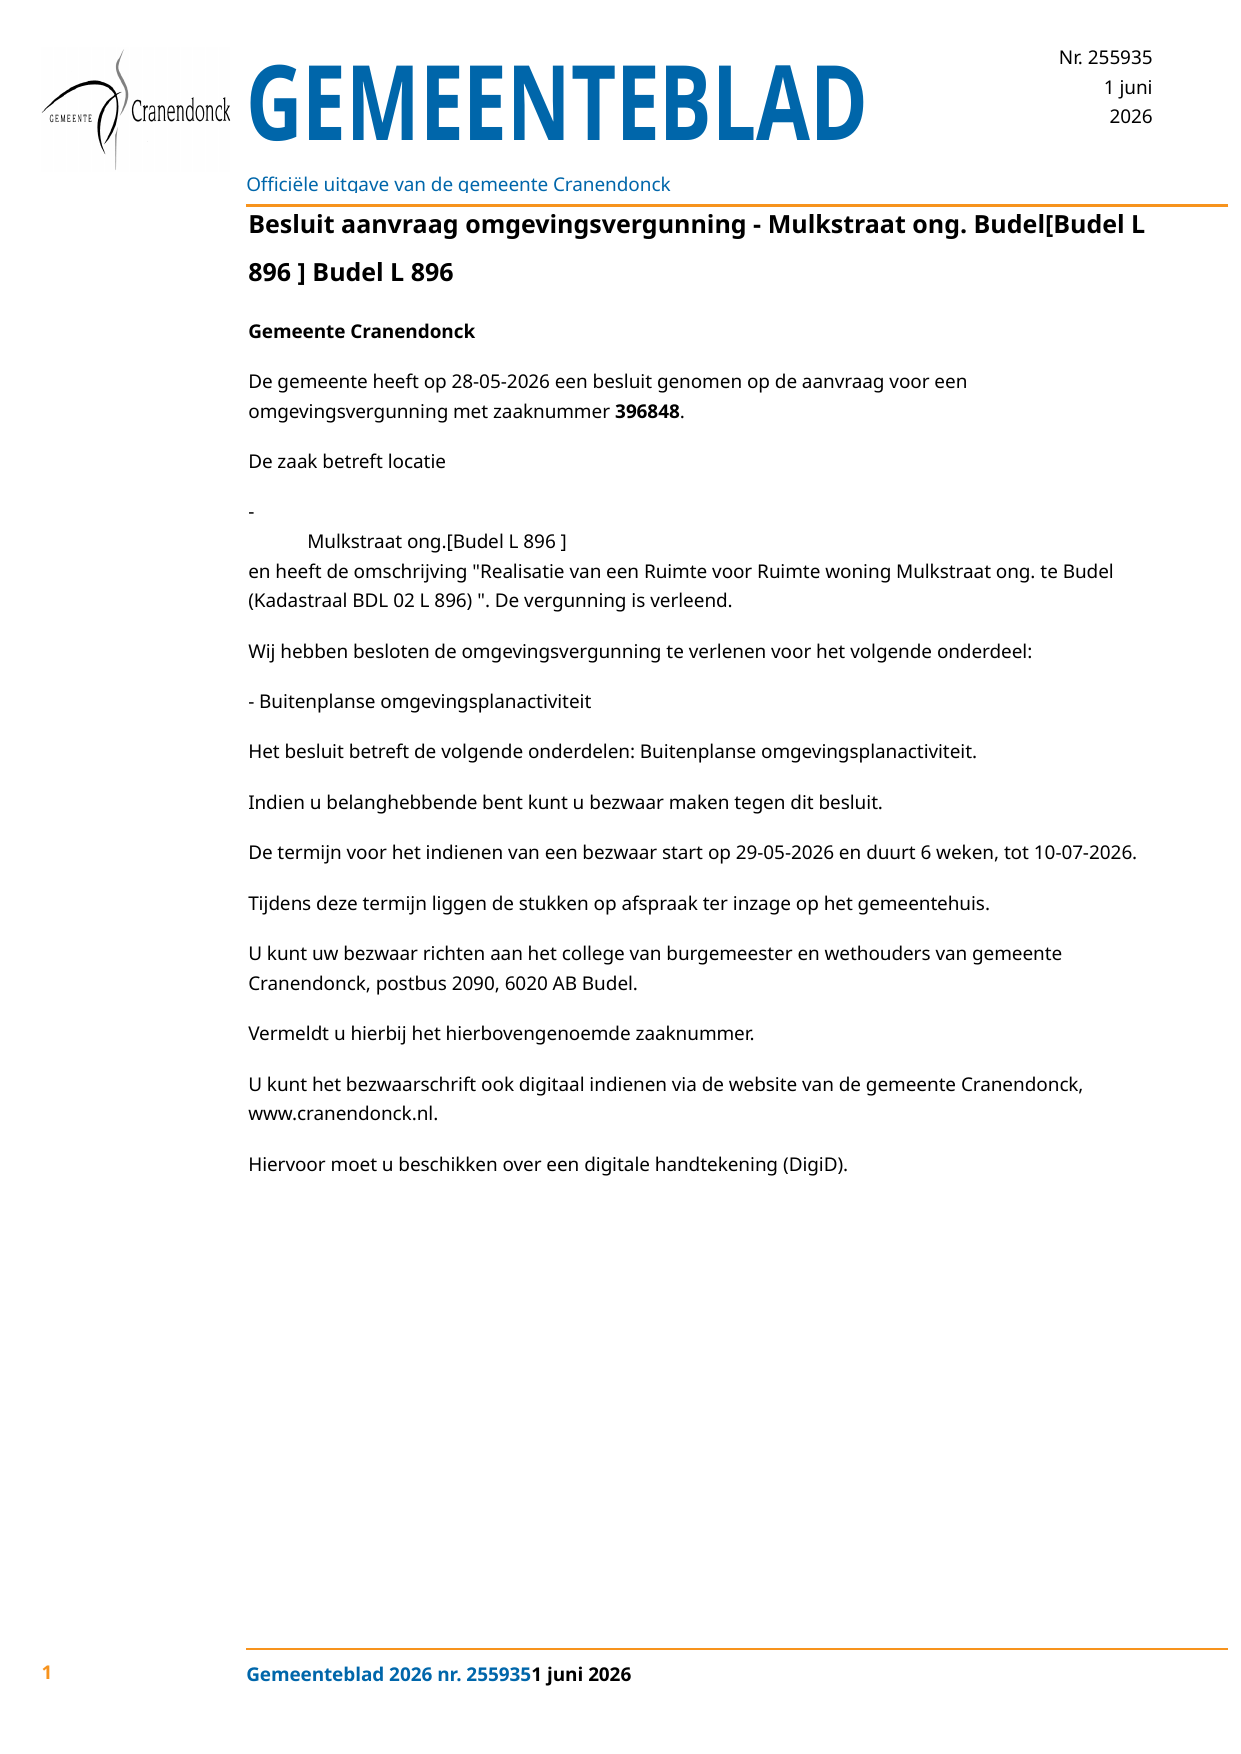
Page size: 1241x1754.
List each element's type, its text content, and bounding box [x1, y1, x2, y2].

text De termijn voor het indienen van een bezwaar start op 29-05-2026 en duurt 6 weken, tot 10-07-2026. [248, 839, 1152, 865]
text U kunt uw bezwaar richten aan het college van burgemeester en wethouders van gemeente Cranendonck, postbus 2090, 6020 AB Budel. [248, 940, 1152, 996]
text Vermeldt u hierbij het hierbovengenoemde zaaknummer. [248, 1020, 1152, 1046]
text en heeft de omschrijving "Realisatie van een Ruimte voor Ruimte woning Mulkstraat ong. te Budel (Kadastraal BDL 02 L 896) ". De vergunning is verleend. [248, 558, 1152, 613]
text Tijdens deze termijn liggen de stukken op afspraak ter inzage op het gemeentehuis. [248, 890, 1152, 916]
text De zaak betreft locatie [248, 448, 1152, 474]
text - Buitenplanse omgevingsplanactiviteit [248, 688, 1152, 714]
text Hiervoor moet u beschikken over een digitale handtekening (DigiD). [248, 1151, 1152, 1177]
picture [41, 47, 231, 172]
text De gemeente heeft op 28-05-2026 een besluit genomen op de aanvraag voor een omgevingsvergunning met zaaknummer 396848. [248, 368, 1152, 424]
list Mulkstraat ong.[Budel L 896 ] [248, 528, 1152, 554]
text Het besluit betreft de volgende onderdelen: Buitenplanse omgevingsplanactiviteit. [248, 739, 1152, 764]
text Besluit aanvraag omgevingsvergunning - Mulkstraat ong. Budel[Budel L 896 ] Budel L 896 [248, 207, 1152, 288]
text U kunt het bezwaarschrift ook digitaal indienen via de website van de gemeente Cranendonck, www.cranendonck.nl. [248, 1071, 1152, 1126]
text Wij hebben besloten de omgevingsvergunning te verlenen voor het volgende onderdeel: [248, 638, 1152, 664]
text Gemeente Cranendonck [248, 318, 1152, 344]
text Indien u belanghebbende bent kunt u bezwaar maken tegen dit besluit. [248, 789, 1152, 815]
